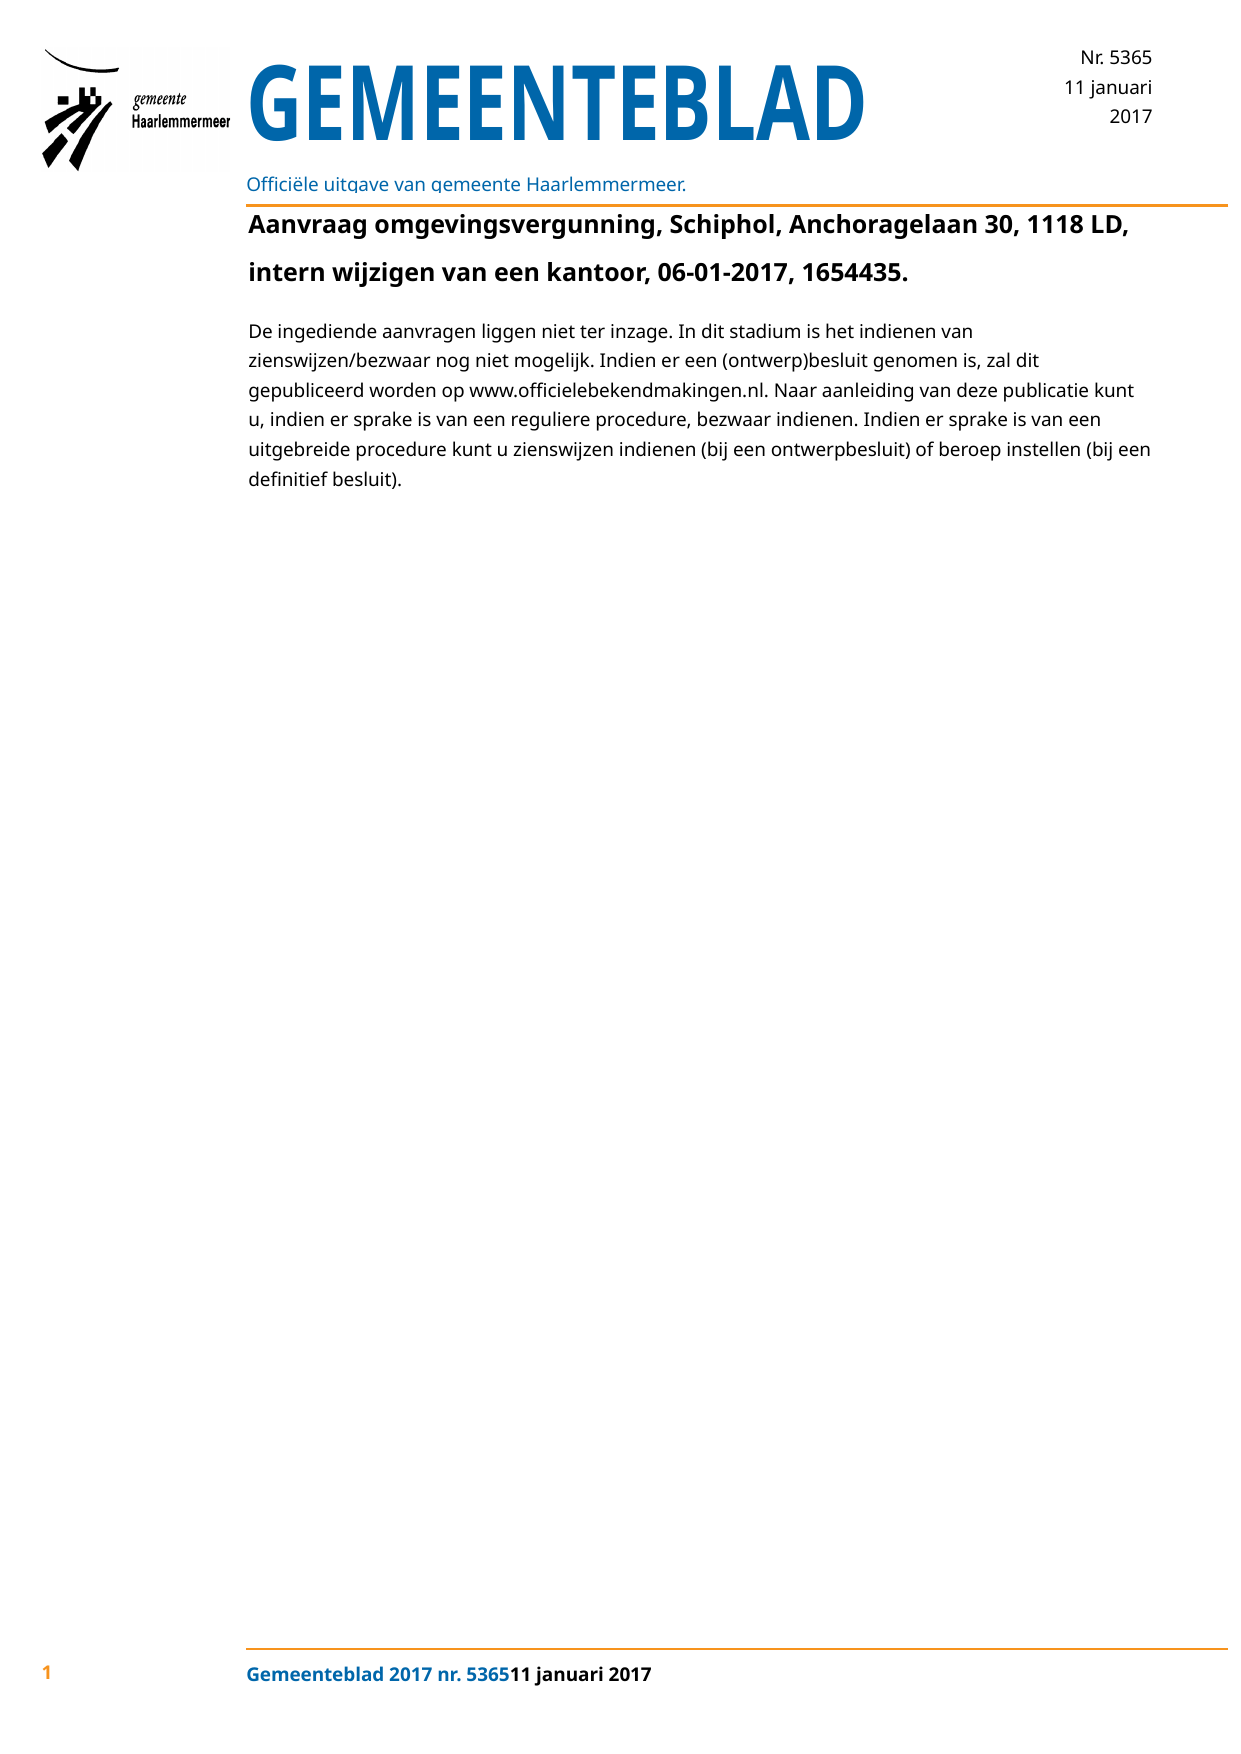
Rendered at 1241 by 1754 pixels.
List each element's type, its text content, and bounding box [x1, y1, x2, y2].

text De ingediende aanvragen liggen niet ter inzage. In dit stadium is het indienen van zienswijzen/bezwaar nog niet mogelijk. Indien er een (ontwerp)besluit genomen is, zal dit gepubliceerd worden op www.officielebekendmakingen.nl. Naar aanleiding van deze publicatie kunt u, indien er sprake is van een reguliere procedure, bezwaar indienen. Indien er sprake is van een uitgebreide procedure kunt u zienswijzen indienen (bij een ontwerpbesluit) of beroep instellen (bij een definitief besluit). [248, 318, 1152, 492]
text Aanvraag omgevingsvergunning, Schiphol, Anchoragelaan 30, 1118 LD, intern wijzigen van een kantoor, 06-01-2017, 1654435. [248, 207, 1152, 288]
picture [41, 47, 231, 172]
